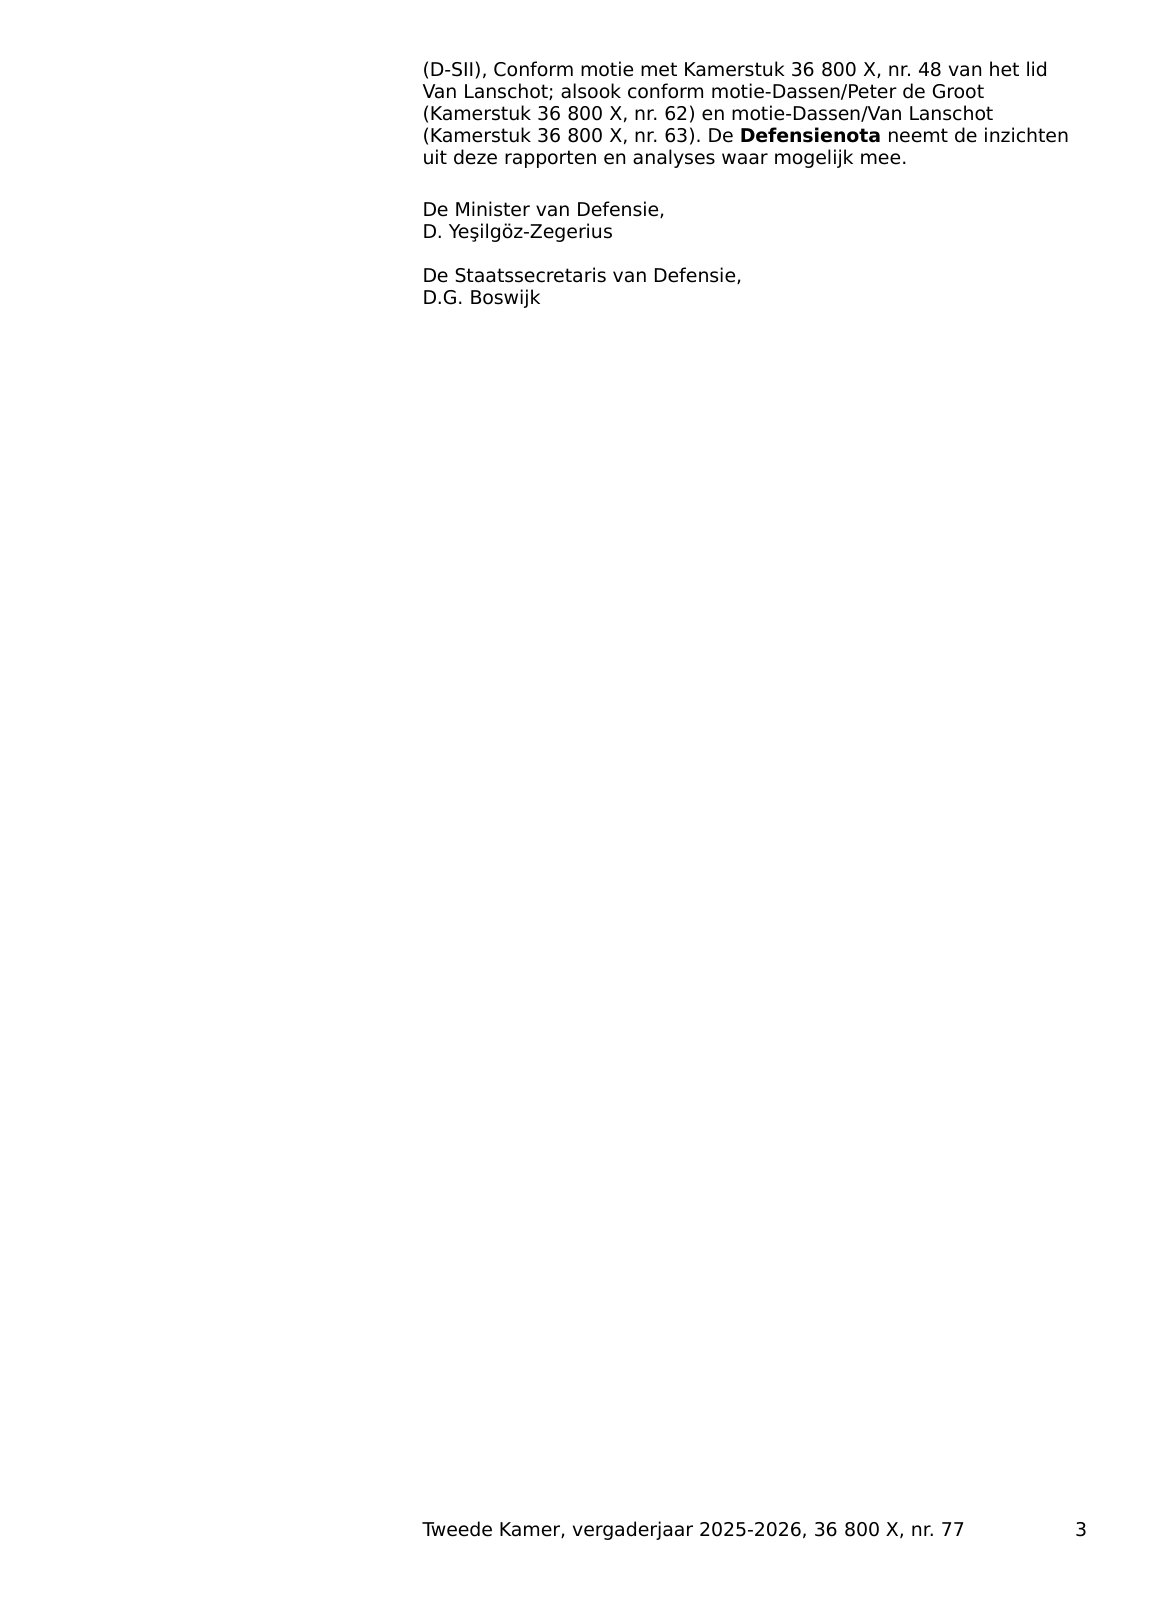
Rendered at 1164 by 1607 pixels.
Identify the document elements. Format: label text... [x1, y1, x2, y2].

text (D-SII), Conform motie met Kamerstuk 36 800 X, nr. 48 van het lid Van Lanschot; alsook conform motie-Dassen/Peter de Groot (Kamerstuk 36 800 X, nr. 62) en motie-Dassen/Van Lanschot (Kamerstuk 36 800 X, nr. 63). De Defensienota neemt de inzichten uit deze rapporten en analyses waar mogelijk mee. [422, 59, 1087, 169]
text De Minister van Defensie, D. Yeşilgöz-Zegerius [422, 199, 1087, 243]
text De Staatssecretaris van Defensie, D.G. Boswijk [422, 265, 1087, 309]
